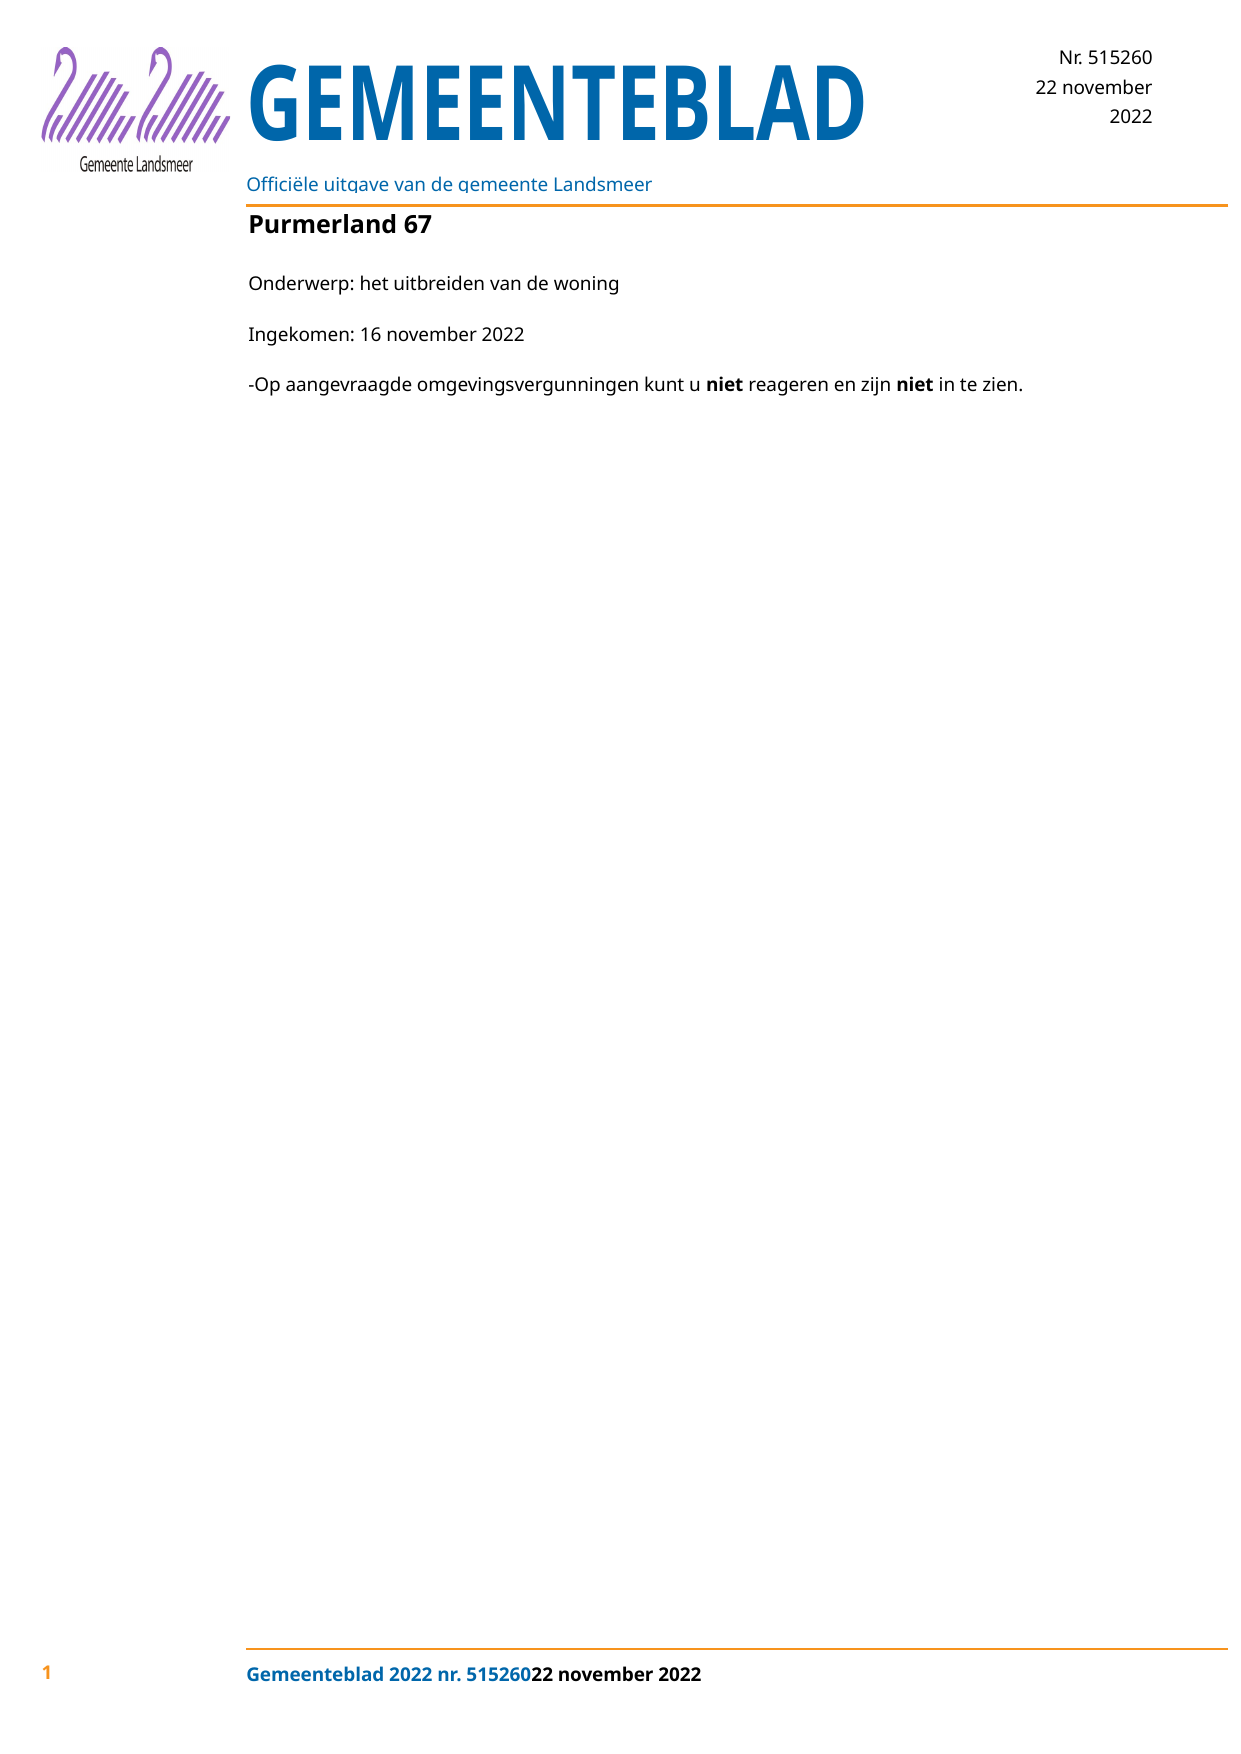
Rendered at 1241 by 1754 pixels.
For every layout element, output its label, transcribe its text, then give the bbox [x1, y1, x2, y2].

text Purmerland 67 [248, 207, 1152, 241]
picture [41, 47, 231, 172]
text Ingekomen: 16 november 2022 [248, 321, 1152, 346]
text -Op aangevraagde omgevingsvergunningen kunt u niet reageren en zijn niet in te zien. [248, 371, 1152, 397]
text Onderwerp: het uitbreiden van de woning [248, 270, 1152, 296]
